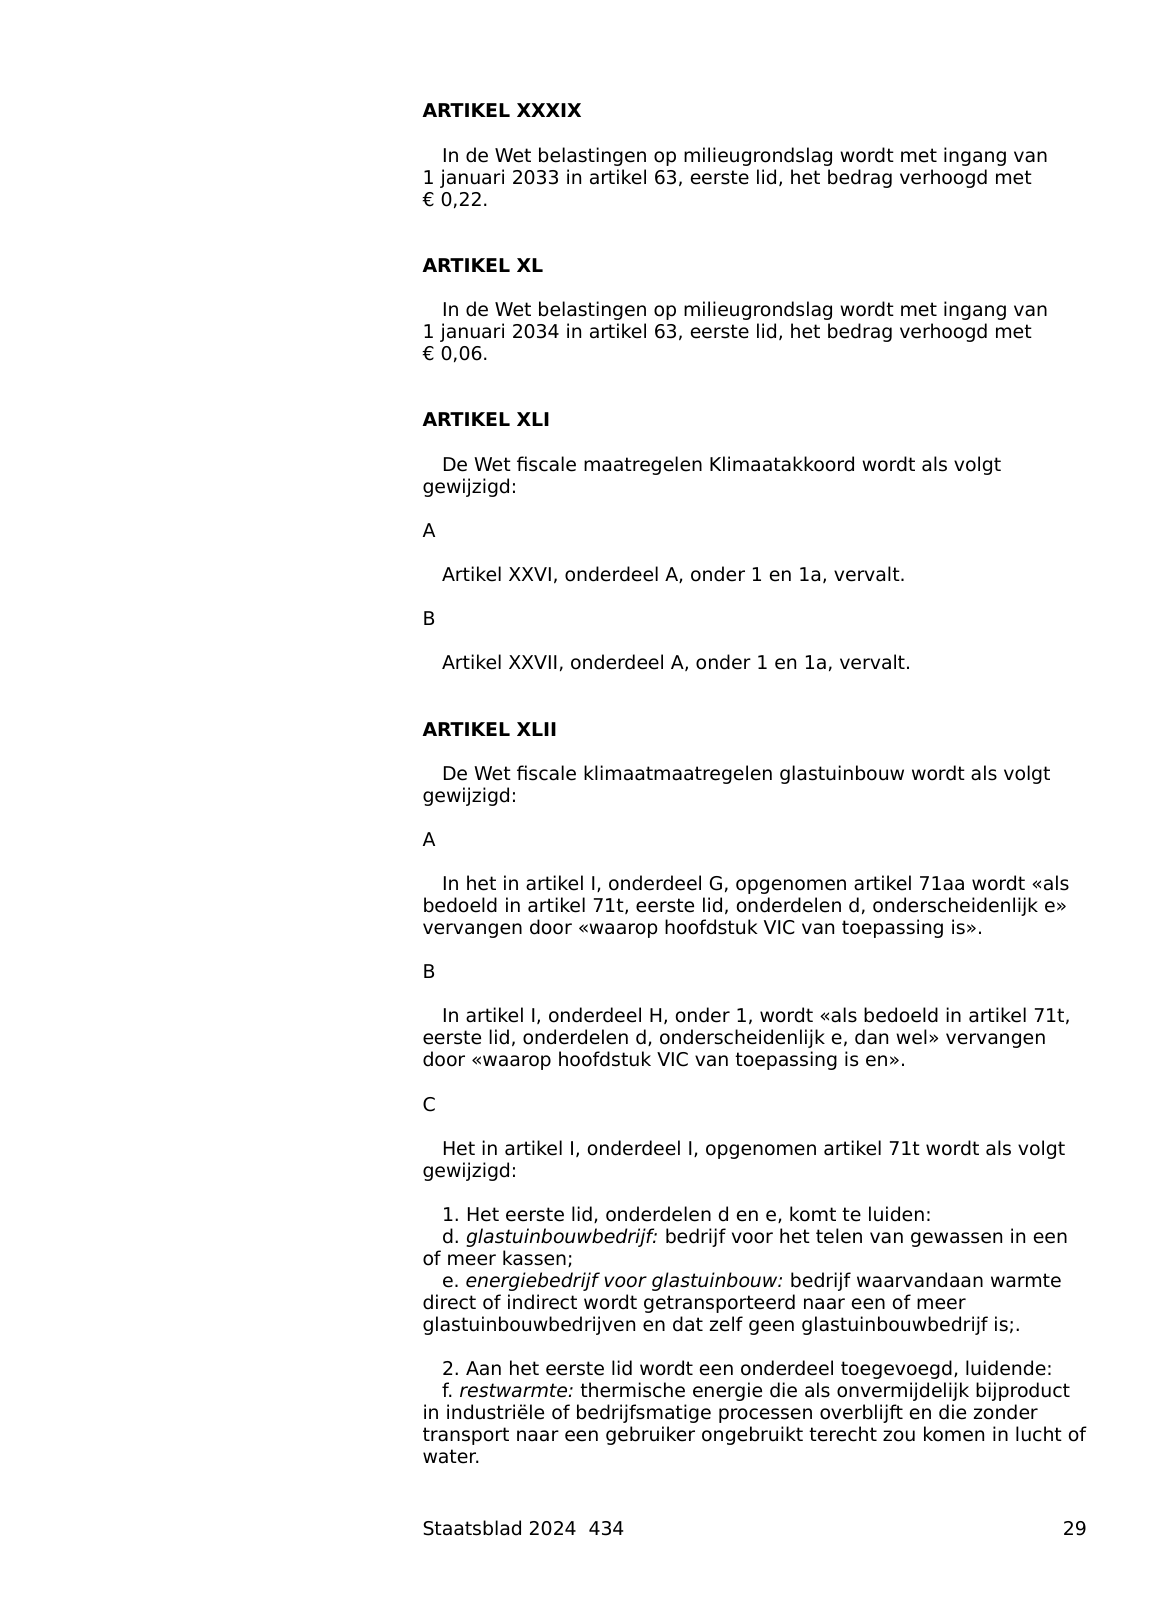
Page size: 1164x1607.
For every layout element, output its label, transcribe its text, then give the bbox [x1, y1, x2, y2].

text Artikel XXVI, onderdeel A, onder 1 en 1a, vervalt. [422, 564, 1087, 586]
text In het in artikel I, onderdeel G, opgenomen artikel 71aa wordt «als bedoeld in artikel 71t, eerste lid, onderdelen d, onderscheidenlijk e» vervangen door «waarop hoofdstuk VIC van toepassing is». [422, 873, 1087, 939]
subtitle ARTIKEL XL [422, 255, 1087, 277]
text C [422, 1093, 1087, 1115]
subtitle ARTIKEL XLII [422, 718, 1087, 741]
text In de Wet belastingen op milieugrondslag wordt met ingang van 1 januari 2034 in artikel 63, eerste lid, het bedrag verhoogd met € 0,06. [422, 299, 1087, 365]
text f. restwarmte: thermische energie die als onvermijdelijk bijproduct in industriële of bedrijfsmatige processen overblijft en die zonder transport naar een gebruiker ongebruikt terecht zou komen in lucht of water. [422, 1380, 1087, 1468]
text 2. Aan het eerste lid wordt een onderdeel toegevoegd, luidende: [422, 1358, 1087, 1380]
text e. energiebedrijf voor glastuinbouw: bedrijf waarvandaan warmte direct of indirect wordt getransporteerd naar een of meer glastuinbouwbedrijven en dat zelf geen glastuinbouwbedrijf is;. [422, 1270, 1087, 1336]
text De Wet fiscale klimaatmaatregelen glastuinbouw wordt als volgt gewijzigd: [422, 763, 1087, 807]
text In artikel I, onderdeel H, onder 1, wordt «als bedoeld in artikel 71t, eerste lid, onderdelen d, onderscheidenlijk e, dan wel» vervangen door «waarop hoofdstuk VIC van toepassing is en». [422, 1005, 1087, 1071]
text d. glastuinbouwbedrijf: bedrijf voor het telen van gewassen in een of meer kassen; [422, 1226, 1087, 1270]
text 1. Het eerste lid, onderdelen d en e, komt te luiden: [422, 1204, 1087, 1226]
text Het in artikel I, onderdeel I, opgenomen artikel 71t wordt als volgt gewijzigd: [422, 1138, 1087, 1182]
subtitle ARTIKEL XLI [422, 409, 1087, 431]
text B [422, 608, 1087, 630]
text In de Wet belastingen op milieugrondslag wordt met ingang van 1 januari 2033 in artikel 63, eerste lid, het bedrag verhoogd met € 0,22. [422, 144, 1087, 211]
text Artikel XXVII, onderdeel A, onder 1 en 1a, vervalt. [422, 652, 1087, 674]
text A [422, 520, 1087, 542]
subtitle ARTIKEL XXXIX [422, 100, 1087, 122]
text De Wet fiscale maatregelen Klimaatakkoord wordt als volgt gewijzigd: [422, 453, 1087, 497]
text B [422, 961, 1087, 983]
text A [422, 829, 1087, 851]
